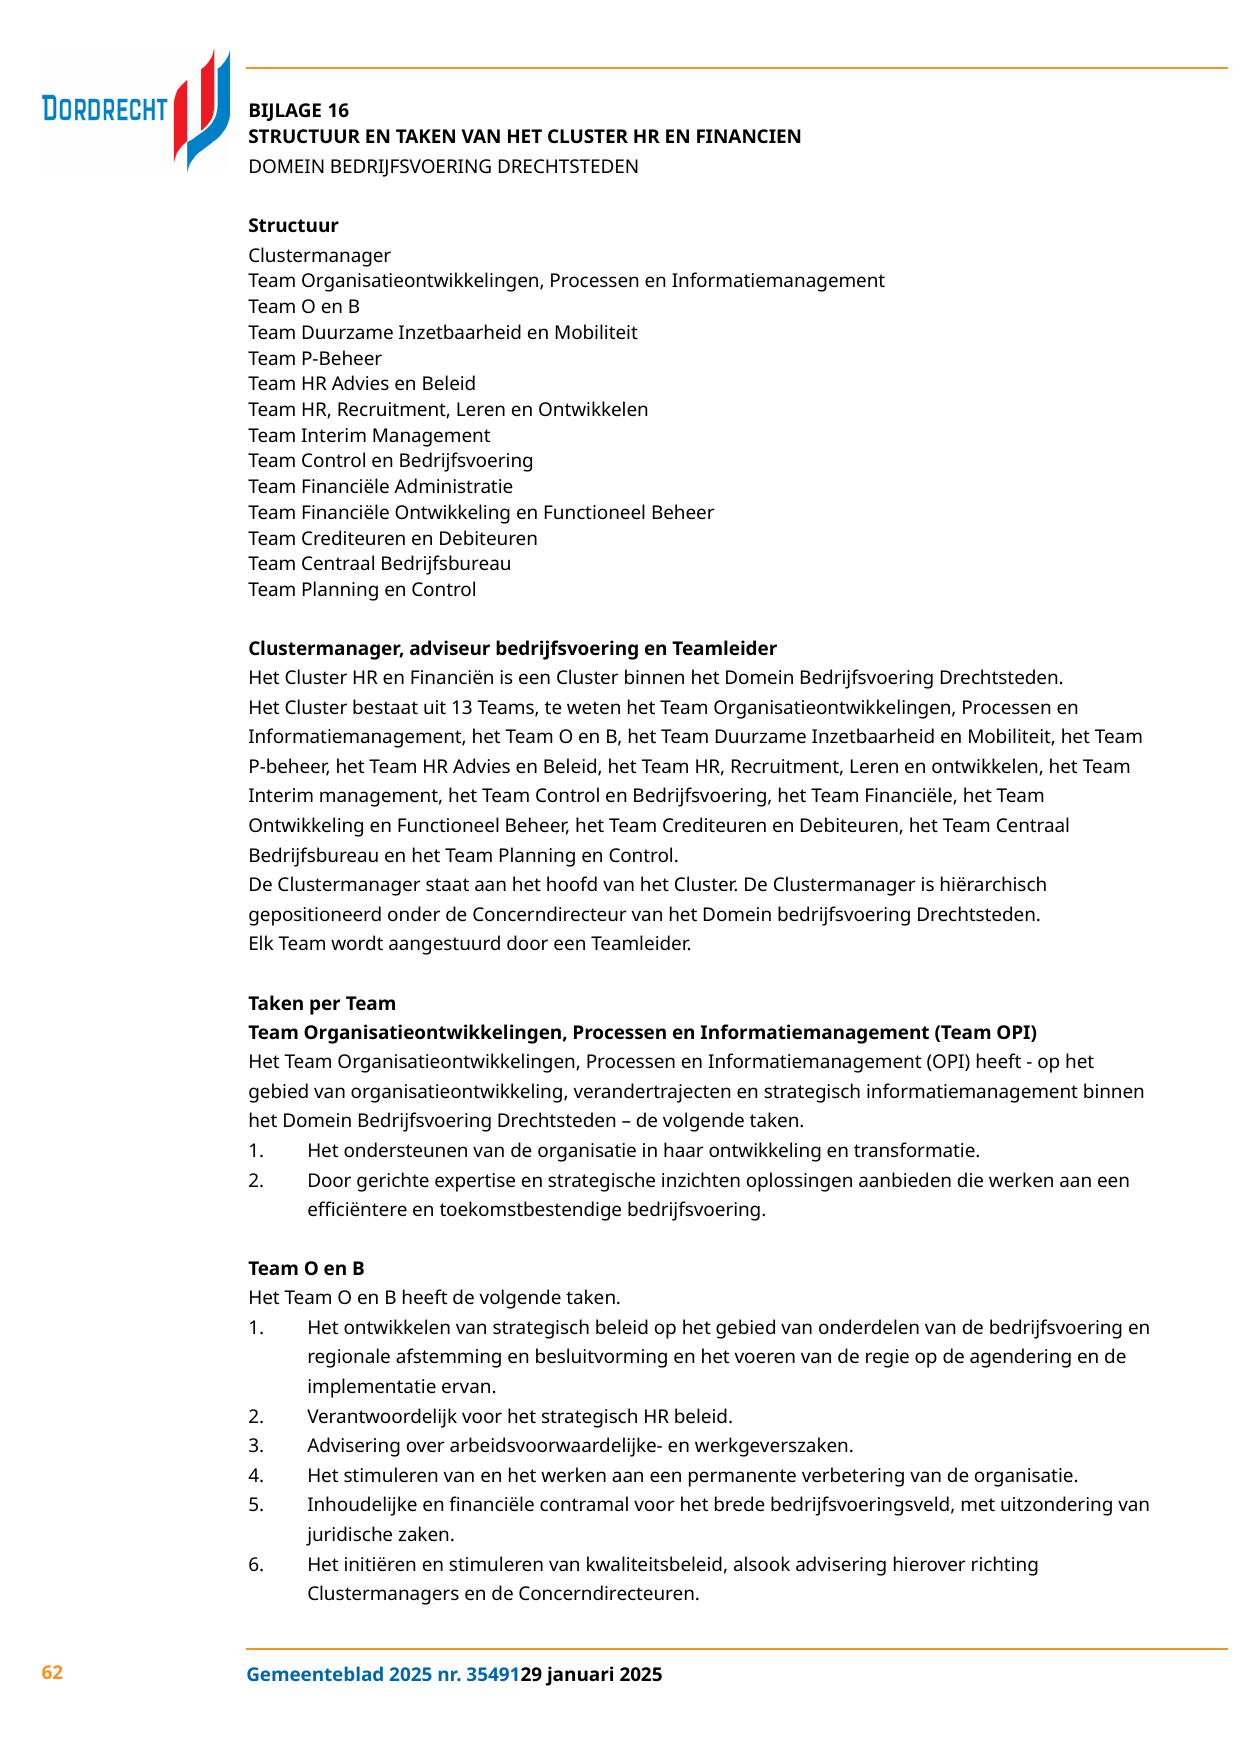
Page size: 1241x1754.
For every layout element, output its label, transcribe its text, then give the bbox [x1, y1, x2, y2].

text Taken per Team [248, 990, 1152, 1016]
table_cell Team Financiële Administratie [248, 473, 1152, 499]
text DOMEIN BEDRIJFSVOERING DRECHTSTEDEN [248, 153, 1152, 179]
list Inhoudelijke en financiële contramal voor het brede bedrijfsvoeringsveld, met uitzondering van juridische zaken. [248, 1492, 1152, 1547]
table_cell Team Centraal Bedrijfsbureau [248, 551, 1152, 576]
list Het stimuleren van en het werken aan een permanente verbetering van de organisatie. [248, 1462, 1152, 1488]
table_cell Team Interim Management [248, 422, 1152, 448]
table_header Team Organisatieontwikkelingen, Processen en Informatiemanagement (Team OPI) [248, 1020, 1152, 1045]
table_cell Team Organisatieontwikkelingen, Processen en Informatiemanagement [248, 268, 1152, 293]
table_cell Team P-Beheer [248, 345, 1152, 370]
table_cell Team O en B [248, 293, 1152, 319]
picture [41, 47, 231, 172]
text STRUCTUUR EN TAKEN VAN HET CLUSTER HR EN FINANCIEN [248, 123, 1152, 149]
table_cell Team Duurzame Inzetbaarheid en Mobiliteit [248, 319, 1152, 345]
table_cell Team Financiële Ontwikkeling en Functioneel Beheer [248, 499, 1152, 525]
table_cell Team Planning en Control [248, 576, 1152, 602]
list Verantwoordelijk voor het strategisch HR beleid. [248, 1403, 1152, 1429]
text De Clustermanager staat aan het hoofd van het Cluster. De Clustermanager is hiërarchisch gepositioneerd onder de Concerndirecteur van het Domein bedrijfsvoering Drechtsteden. [248, 871, 1152, 927]
table_cell Team HR, Recruitment, Leren en Ontwikkelen [248, 396, 1152, 422]
text Elk Team wordt aangestuurd door een Teamleider. [248, 931, 1152, 956]
text Clustermanager, adviseur bedrijfsvoering en Teamleider [248, 635, 1152, 661]
list Door gerichte expertise en strategische inzichten oplossingen aanbieden die werken aan een efficiëntere en toekomstbestendige bedrijfsvoering. [248, 1167, 1152, 1222]
table_cell Team Crediteuren en Debiteuren [248, 525, 1152, 551]
text Het Cluster bestaat uit 13 Teams, te weten het Team Organisatieontwikkelingen, Processen en Informatiemanagement, het Team O en B, het Team Duurzame Inzetbaarheid en Mobiliteit, het Team P-beheer, het Team HR Advies en Beleid, het Team HR, Recruitment, Leren en ontwikkelen, het Team Interim management, het Team Control en Bedrijfsvoering, het Team Financiële, het Team Ontwikkeling en Functioneel Beheer, het Team Crediteuren en Debiteuren, het Team Centraal Bedrijfsbureau en het Team Planning en Control. [248, 694, 1152, 868]
text Het Team Organisatieontwikkelingen, Processen en Informatiemanagement (OPI) heeft - op het gebied van organisatieontwikkeling, verandertrajecten en strategisch informatiemanagement binnen het Domein Bedrijfsvoering Drechtsteden – de volgende taken. [248, 1048, 1152, 1133]
list Het ontwikkelen van strategisch beleid op het gebied van onderdelen van de bedrijfsvoering en regionale afstemming en besluitvorming en het voeren van de regie op de agendering en de implementatie ervan. [248, 1314, 1152, 1399]
table_cell Team Control en Bedrijfsvoering [248, 448, 1152, 473]
table_header Clustermanager [248, 242, 1152, 267]
list Advisering over arbeidsvoorwaardelijke- en werkgeverszaken. [248, 1432, 1152, 1458]
text BIJLAGE 16 [248, 95, 1152, 123]
table_header Team O en B [248, 1256, 1152, 1281]
table_cell Team HR Advies en Beleid [248, 370, 1152, 396]
text Het Cluster HR en Financiën is een Cluster binnen het Domein Bedrijfsvoering Drechtsteden. [248, 664, 1152, 690]
text Het Team O en B heeft de volgende taken. [248, 1284, 1152, 1310]
text Structuur [248, 212, 1152, 238]
list Het initiëren en stimuleren van kwaliteitsbeleid, alsook advisering hierover richting Clustermanagers en de Concerndirecteuren. [248, 1551, 1152, 1606]
list Het ondersteunen van de organisatie in haar ontwikkeling en transformatie. [248, 1137, 1152, 1163]
